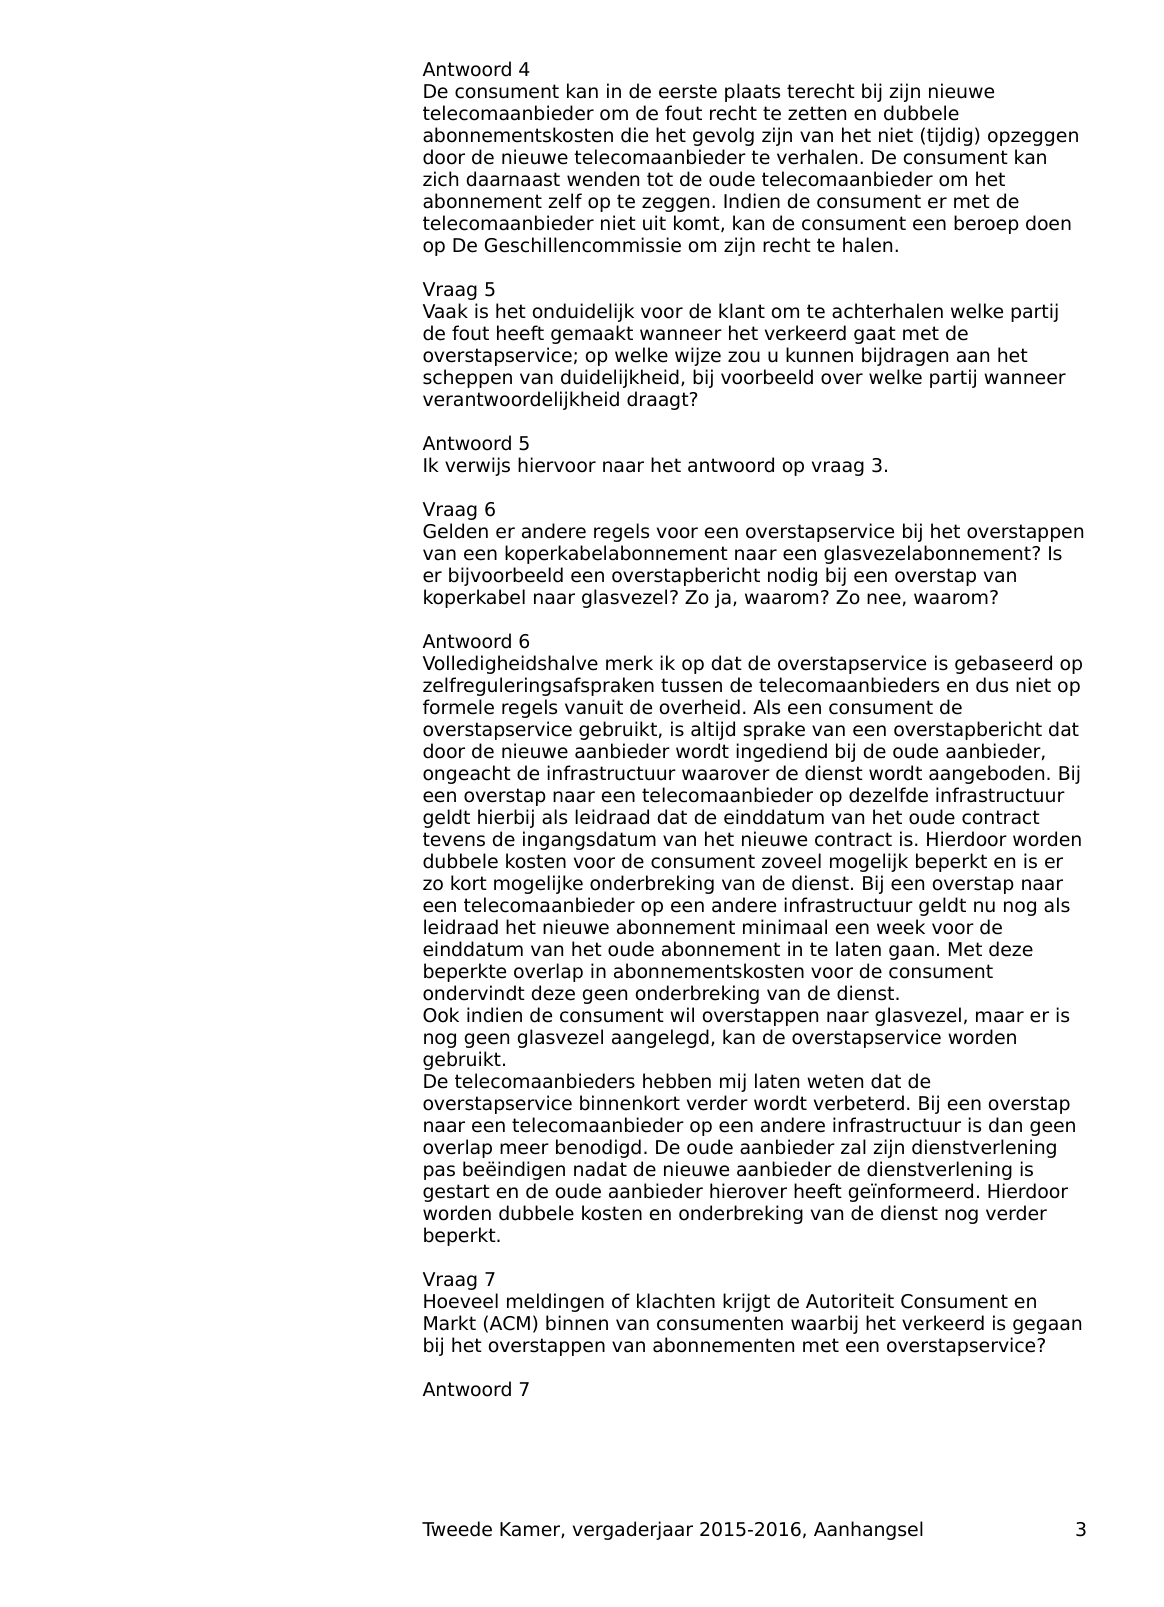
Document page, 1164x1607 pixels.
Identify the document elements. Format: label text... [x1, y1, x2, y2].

text Ook indien de consument wil overstappen naar glasvezel, maar er is nog geen glasvezel aangelegd, kan de overstapservice worden gebruikt. [422, 1005, 1087, 1071]
text Antwoord 4 [422, 59, 1087, 81]
text De consument kan in de eerste plaats terecht bij zijn nieuwe telecomaanbieder om de fout recht te zetten en dubbele abonnementskosten die het gevolg zijn van het niet (tijdig) opzeggen door de nieuwe telecomaanbieder te verhalen. De consument kan zich daarnaast wenden tot de oude telecomaanbieder om het abonnement zelf op te zeggen. Indien de consument er met de telecomaanbieder niet uit komt, kan de consument een beroep doen op De Geschillencommissie om zijn recht te halen. [422, 81, 1087, 257]
text Vraag 6 [422, 499, 1087, 521]
text Vraag 7 [422, 1269, 1087, 1291]
text De telecomaanbieders hebben mij laten weten dat de overstapservice binnenkort verder wordt verbeterd. Bij een overstap naar een telecomaanbieder op een andere infrastructuur is dan geen overlap meer benodigd. De oude aanbieder zal zijn dienstverlening pas beëindigen nadat de nieuwe aanbieder de dienstverlening is gestart en de oude aanbieder hierover heeft geïnformeerd. Hierdoor worden dubbele kosten en onderbreking van de dienst nog verder beperkt. [422, 1071, 1087, 1247]
text Antwoord 6 [422, 631, 1087, 653]
text Ik verwijs hiervoor naar het antwoord op vraag 3. [422, 455, 1087, 477]
text Vaak is het onduidelijk voor de klant om te achterhalen welke partij de fout heeft gemaakt wanneer het verkeerd gaat met de overstapservice; op welke wijze zou u kunnen bijdragen aan het scheppen van duidelijkheid, bij voorbeeld over welke partij wanneer verantwoordelijkheid draagt? [422, 301, 1087, 411]
text Vraag 5 [422, 279, 1087, 301]
text Hoeveel meldingen of klachten krijgt de Autoriteit Consument en Markt (ACM) binnen van consumenten waarbij het verkeerd is gegaan bij het overstappen van abonnementen met een overstapservice? [422, 1291, 1087, 1357]
text Antwoord 7 [422, 1379, 1087, 1401]
text Gelden er andere regels voor een overstapservice bij het overstappen van een koperkabelabonnement naar een glasvezelabonnement? Is er bijvoorbeeld een overstapbericht nodig bij een overstap van koperkabel naar glasvezel? Zo ja, waarom? Zo nee, waarom? [422, 521, 1087, 609]
text Antwoord 5 [422, 433, 1087, 455]
text Volledigheidshalve merk ik op dat de overstapservice is gebaseerd op zelfreguleringsafspraken tussen de telecomaanbieders en dus niet op formele regels vanuit de overheid. Als een consument de overstapservice gebruikt, is altijd sprake van een overstapbericht dat door de nieuwe aanbieder wordt ingediend bij de oude aanbieder, ongeacht de infrastructuur waarover de dienst wordt aangeboden. Bij een overstap naar een telecomaanbieder op dezelfde infrastructuur geldt hierbij als leidraad dat de einddatum van het oude contract tevens de ingangsdatum van het nieuwe contract is. Hierdoor worden dubbele kosten voor de consument zoveel mogelijk beperkt en is er zo kort mogelijke onderbreking van de dienst. Bij een overstap naar een telecomaanbieder op een andere infrastructuur geldt nu nog als leidraad het nieuwe abonnement minimaal een week voor de einddatum van het oude abonnement in te laten gaan. Met deze beperkte overlap in abonnementskosten voor de consument ondervindt deze geen onderbreking van de dienst. [422, 653, 1087, 1005]
